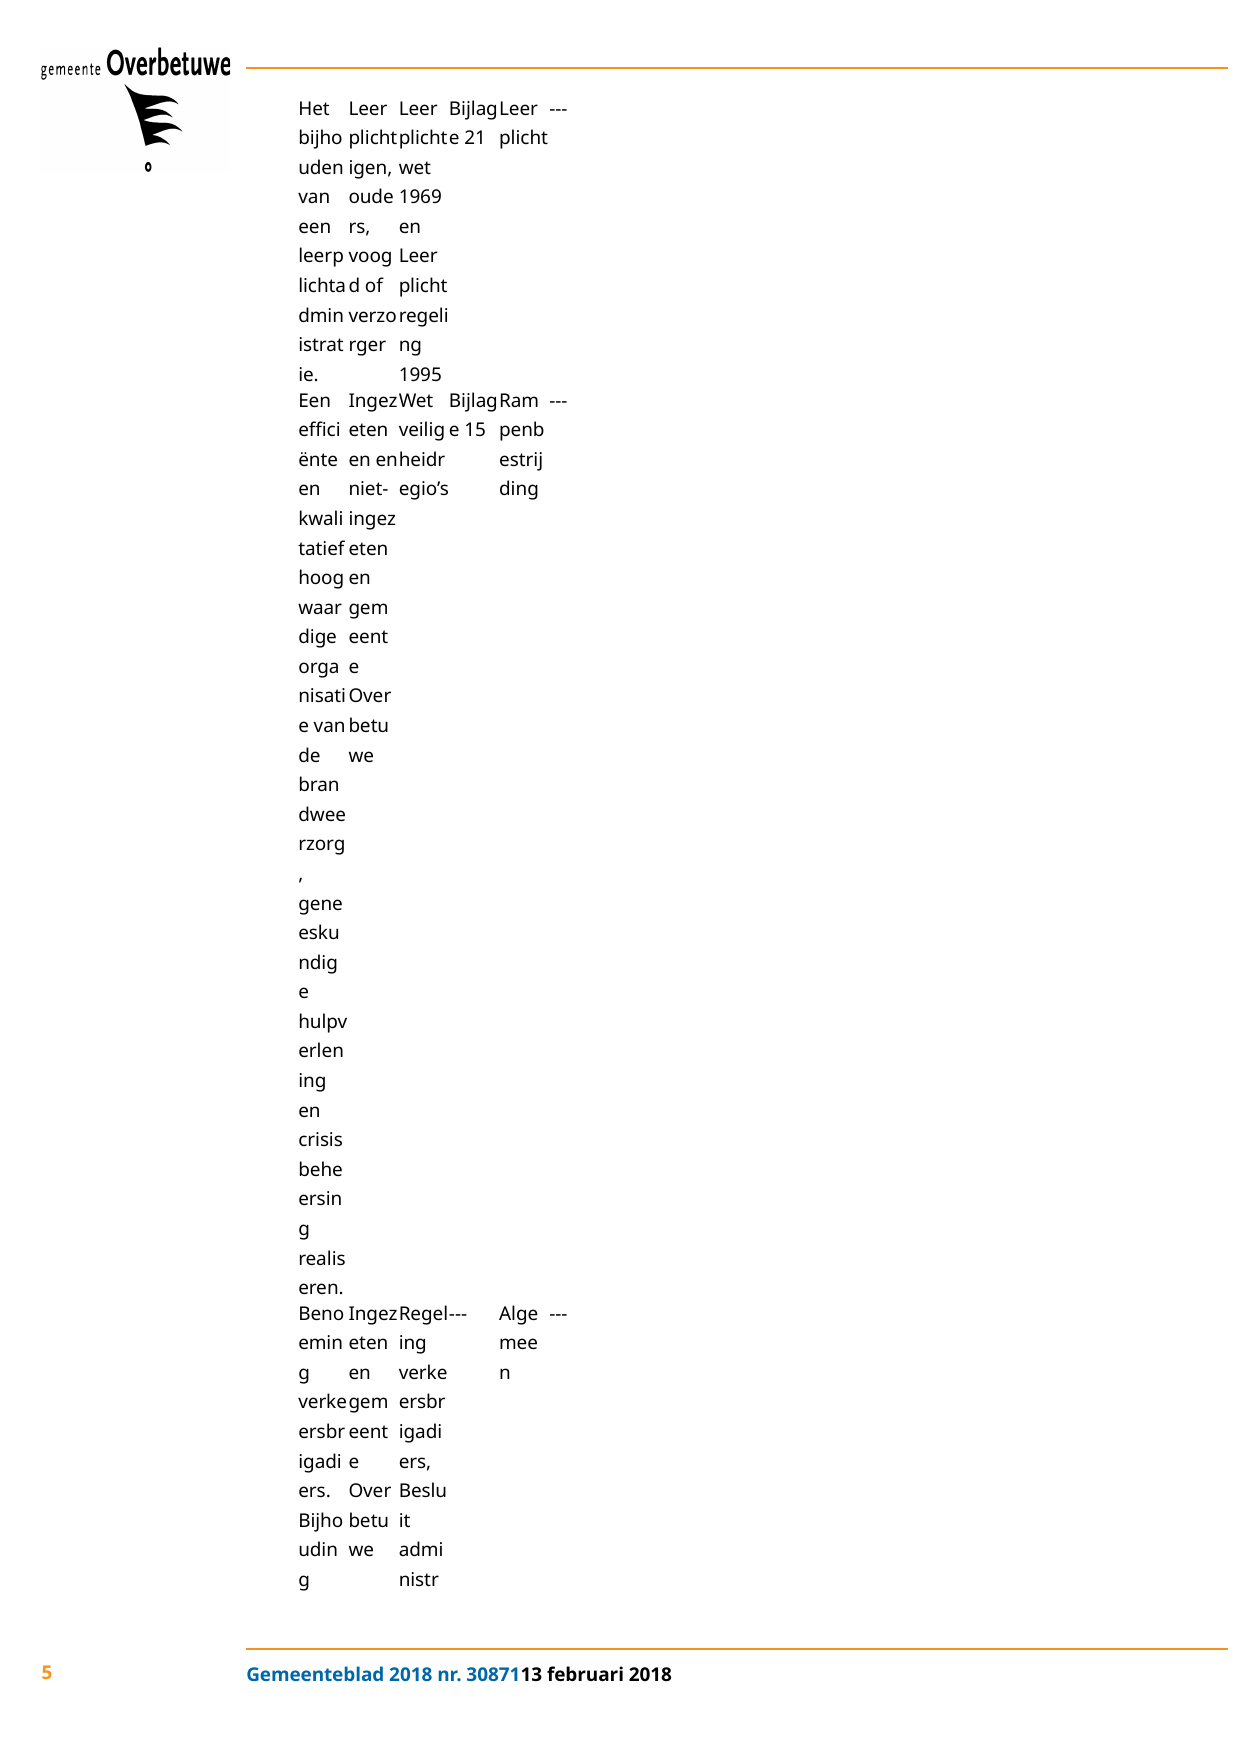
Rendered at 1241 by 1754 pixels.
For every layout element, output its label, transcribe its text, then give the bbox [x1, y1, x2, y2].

table_cell Leerplichtwet 1969 en Leerplichtregeling 1995 [399, 95, 449, 387]
table_cell --- [449, 1300, 499, 1592]
table_cell Algemeen [499, 1300, 549, 1592]
table_cell Wet veiligheidregio’s [399, 387, 449, 1300]
table_cell Ingezetenen gemeente Overbetuwe [348, 1300, 398, 1592]
table_cell Rampenbestrijding [499, 387, 549, 1300]
table_cell [248, 95, 298, 1592]
table_cell Benoeming verkeersbrigadiers. Bijhouding [298, 1300, 348, 1592]
table_cell Bijlage 15 [449, 387, 499, 1300]
table_cell Leerplicht [499, 95, 549, 387]
table_cell Regeling verkeersbrigadiers, Besluit administr [399, 1300, 449, 1592]
picture [41, 47, 231, 172]
table_cell Het bijhouden van een leerplichtadministratie. [298, 95, 348, 387]
table_cell --- [549, 1300, 599, 1592]
table_cell --- [549, 95, 599, 387]
table_cell Bijlage 21 [449, 95, 499, 387]
table_cell Leerplichtigen, ouders, voogd of verzorger [348, 95, 398, 387]
table_cell --- [549, 387, 599, 1300]
table_cell Ingezetenen en niet-ingezetenen gemeente Overbetuwe [348, 387, 398, 1300]
table_cell Een efficiënte en kwalitatief hoogwaardige organisatie van de brandweerzorg, geneeskundige hulpverlening en crisisbeheersing realiseren. [298, 387, 348, 1300]
